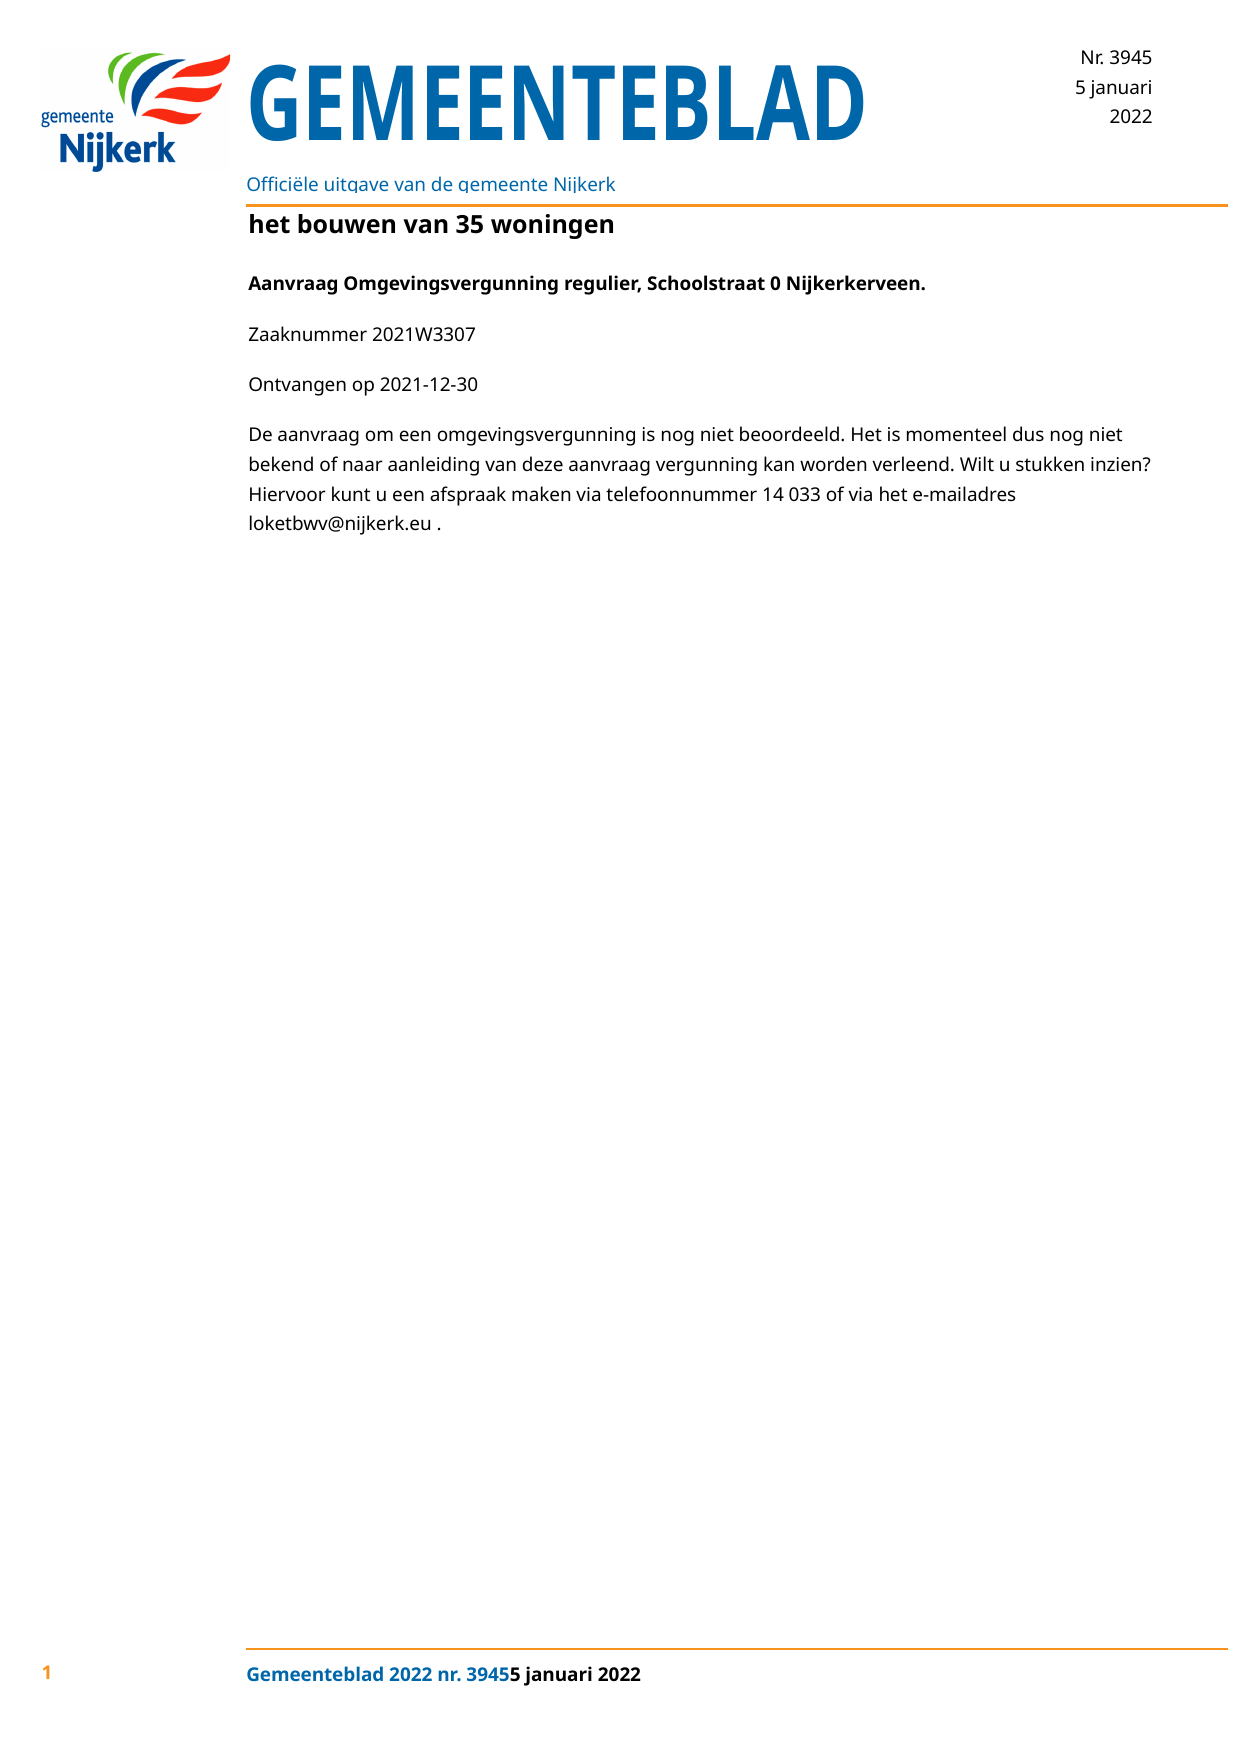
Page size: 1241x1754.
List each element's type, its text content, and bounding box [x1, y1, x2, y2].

text Aanvraag Omgevingsvergunning regulier, Schoolstraat 0 Nijkerkerveen. [248, 270, 1152, 296]
picture [41, 47, 231, 172]
text Ontvangen op 2021-12-30 [248, 371, 1152, 397]
text het bouwen van 35 woningen [248, 207, 1152, 241]
text De aanvraag om een omgevingsvergunning is nog niet beoordeeld. Het is momenteel dus nog niet bekend of naar aanleiding van deze aanvraag vergunning kan worden verleend. Wilt u stukken inzien? Hiervoor kunt u een afspraak maken via telefoonnummer 14 033 of via het e-mailadres loketbwv@nijkerk.eu . [248, 422, 1152, 536]
text Zaaknummer 2021W3307 [248, 321, 1152, 346]
